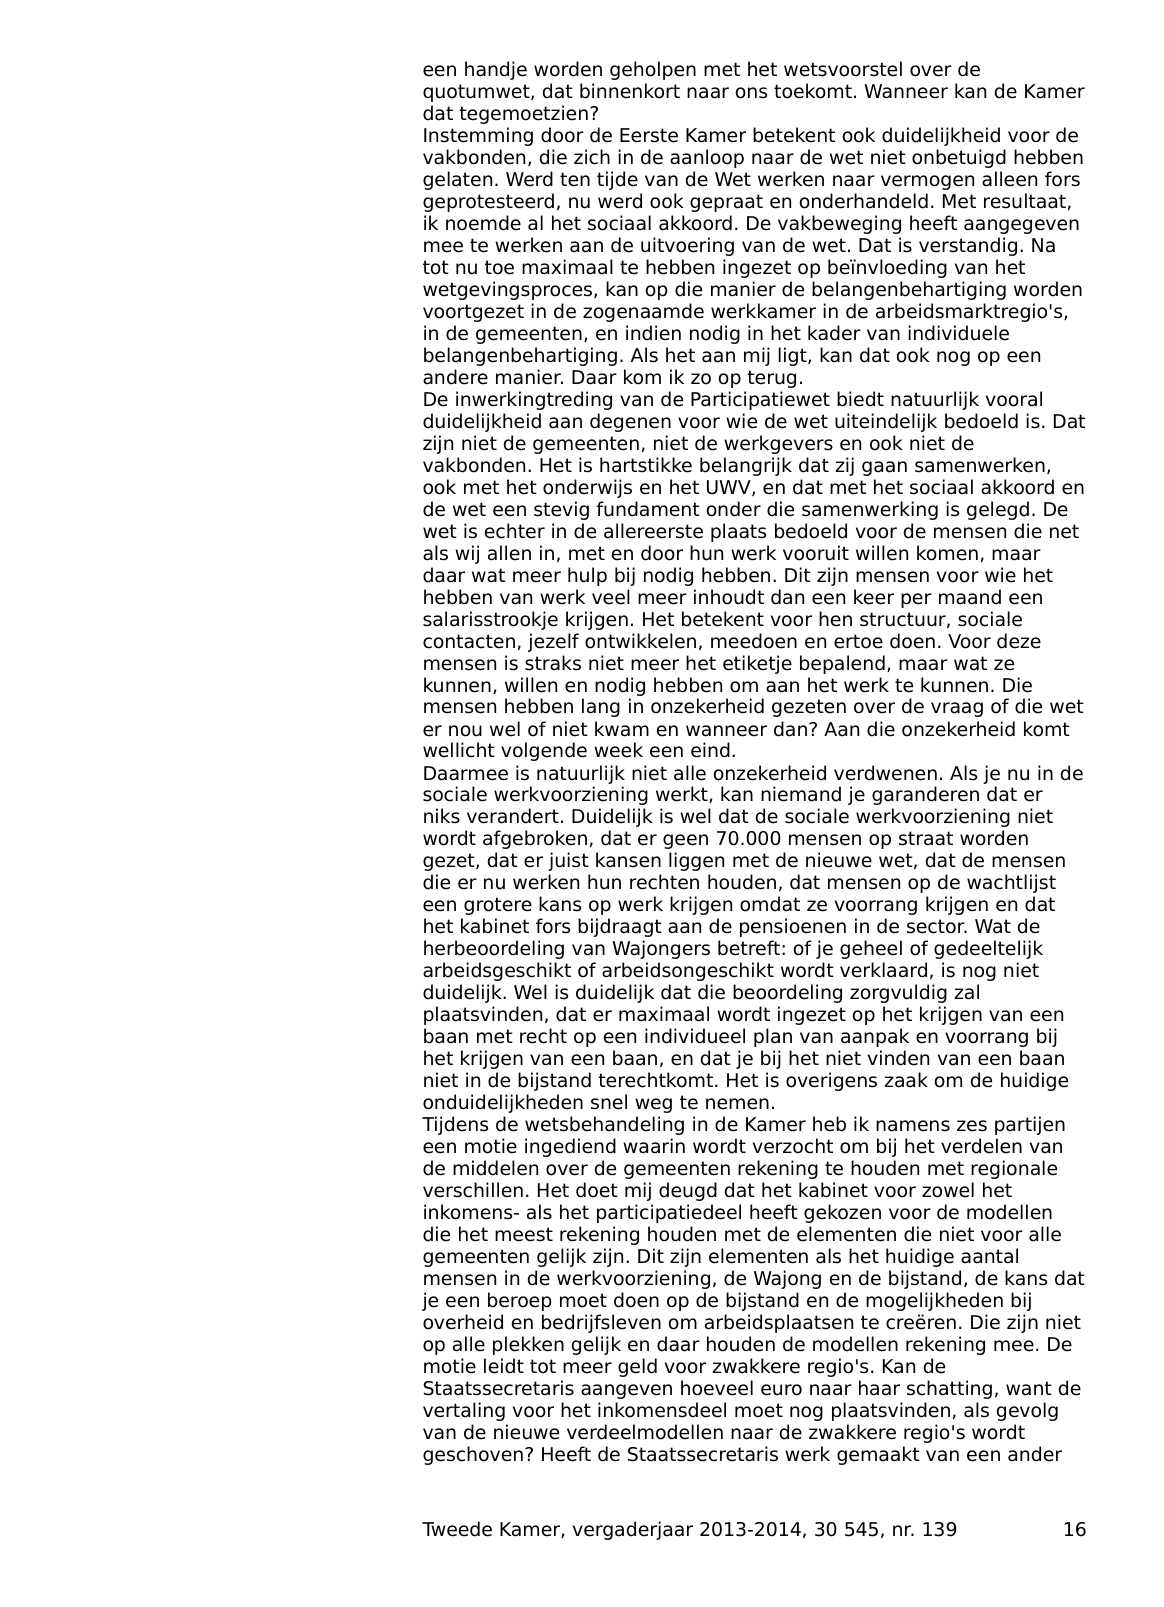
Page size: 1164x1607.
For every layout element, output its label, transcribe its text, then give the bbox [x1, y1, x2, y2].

text Instemming door de Eerste Kamer betekent ook duidelijkheid voor de vakbonden, die zich in de aanloop naar de wet niet onbetuigd hebben gelaten. Werd ten tijde van de Wet werken naar vermogen alleen fors geprotesteerd, nu werd ook gepraat en onderhandeld. Met resultaat, ik noemde al het sociaal akkoord. De vakbeweging heeft aangegeven mee te werken aan de uitvoering van de wet. Dat is verstandig. Na tot nu toe maximaal te hebben ingezet op beïnvloeding van het wetgevingsproces, kan op die manier de belangenbehartiging worden voortgezet in de zogenaamde werkkamer in de arbeidsmarktregio's, in de gemeenten, en indien nodig in het kader van individuele belangenbehartiging. Als het aan mij ligt, kan dat ook nog op een andere manier. Daar kom ik zo op terug. [422, 125, 1087, 389]
text Tijdens de wetsbehandeling in de Kamer heb ik namens zes partijen een motie ingediend waarin wordt verzocht om bij het verdelen van de middelen over de gemeenten rekening te houden met regionale verschillen. Het doet mij deugd dat het kabinet voor zowel het inkomens- als het participatiedeel heeft gekozen voor de modellen die het meest rekening houden met de elementen die niet voor alle gemeenten gelijk zijn. Dit zijn elementen als het huidige aantal mensen in de werkvoorziening, de Wajong en de bijstand, de kans dat je een beroep moet doen op de bijstand en de mogelijkheden bij overheid en bedrijfsleven om arbeidsplaatsen te creëren. Die zijn niet op alle plekken gelijk en daar houden de modellen rekening mee. De motie leidt tot meer geld voor zwakkere regio's. Kan de Staatssecretaris aangeven hoeveel euro naar haar schatting, want de vertaling voor het inkomensdeel moet nog plaatsvinden, als gevolg van de nieuwe verdeelmodellen naar de zwakkere regio's wordt geschoven? Heeft de Staatssecretaris werk gemaakt van een ander [422, 1114, 1087, 1466]
text een handje worden geholpen met het wetsvoorstel over de quotumwet, dat binnenkort naar ons toekomt. Wanneer kan de Kamer dat tegemoetzien? [422, 59, 1087, 125]
text De inwerkingtreding van de Participatiewet biedt natuurlijk vooral duidelijkheid aan degenen voor wie de wet uiteindelijk bedoeld is. Dat zijn niet de gemeenten, niet de werkgevers en ook niet de vakbonden. Het is hartstikke belangrijk dat zij gaan samenwerken, ook met het onderwijs en het UWV, en dat met het sociaal akkoord en de wet een stevig fundament onder die samenwerking is gelegd. De wet is echter in de allereerste plaats bedoeld voor de mensen die net als wij allen in, met en door hun werk vooruit willen komen, maar daar wat meer hulp bij nodig hebben. Dit zijn mensen voor wie het hebben van werk veel meer inhoudt dan een keer per maand een salarisstrookje krijgen. Het betekent voor hen structuur, sociale contacten, jezelf ontwikkelen, meedoen en ertoe doen. Voor deze mensen is straks niet meer het etiketje bepalend, maar wat ze kunnen, willen en nodig hebben om aan het werk te kunnen. Die mensen hebben lang in onzekerheid gezeten over de vraag of die wet er nou wel of niet kwam en wanneer dan? Aan die onzekerheid komt wellicht volgende week een eind. [422, 389, 1087, 762]
text Daarmee is natuurlijk niet alle onzekerheid verdwenen. Als je nu in de sociale werkvoorziening werkt, kan niemand je garanderen dat er niks verandert. Duidelijk is wel dat de sociale werkvoorziening niet wordt afgebroken, dat er geen 70.000 mensen op straat worden gezet, dat er juist kansen liggen met de nieuwe wet, dat de mensen die er nu werken hun rechten houden, dat mensen op de wachtlijst een grotere kans op werk krijgen omdat ze voorrang krijgen en dat het kabinet fors bijdraagt aan de pensioenen in de sector. Wat de herbeoordeling van Wajongers betreft: of je geheel of gedeeltelijk arbeidsgeschikt of arbeidsongeschikt wordt verklaard, is nog niet duidelijk. Wel is duidelijk dat die beoordeling zorgvuldig zal plaatsvinden, dat er maximaal wordt ingezet op het krijgen van een baan met recht op een individueel plan van aanpak en voorrang bij het krijgen van een baan, en dat je bij het niet vinden van een baan niet in de bijstand terechtkomt. Het is overigens zaak om de huidige onduidelijkheden snel weg te nemen. [422, 762, 1087, 1114]
